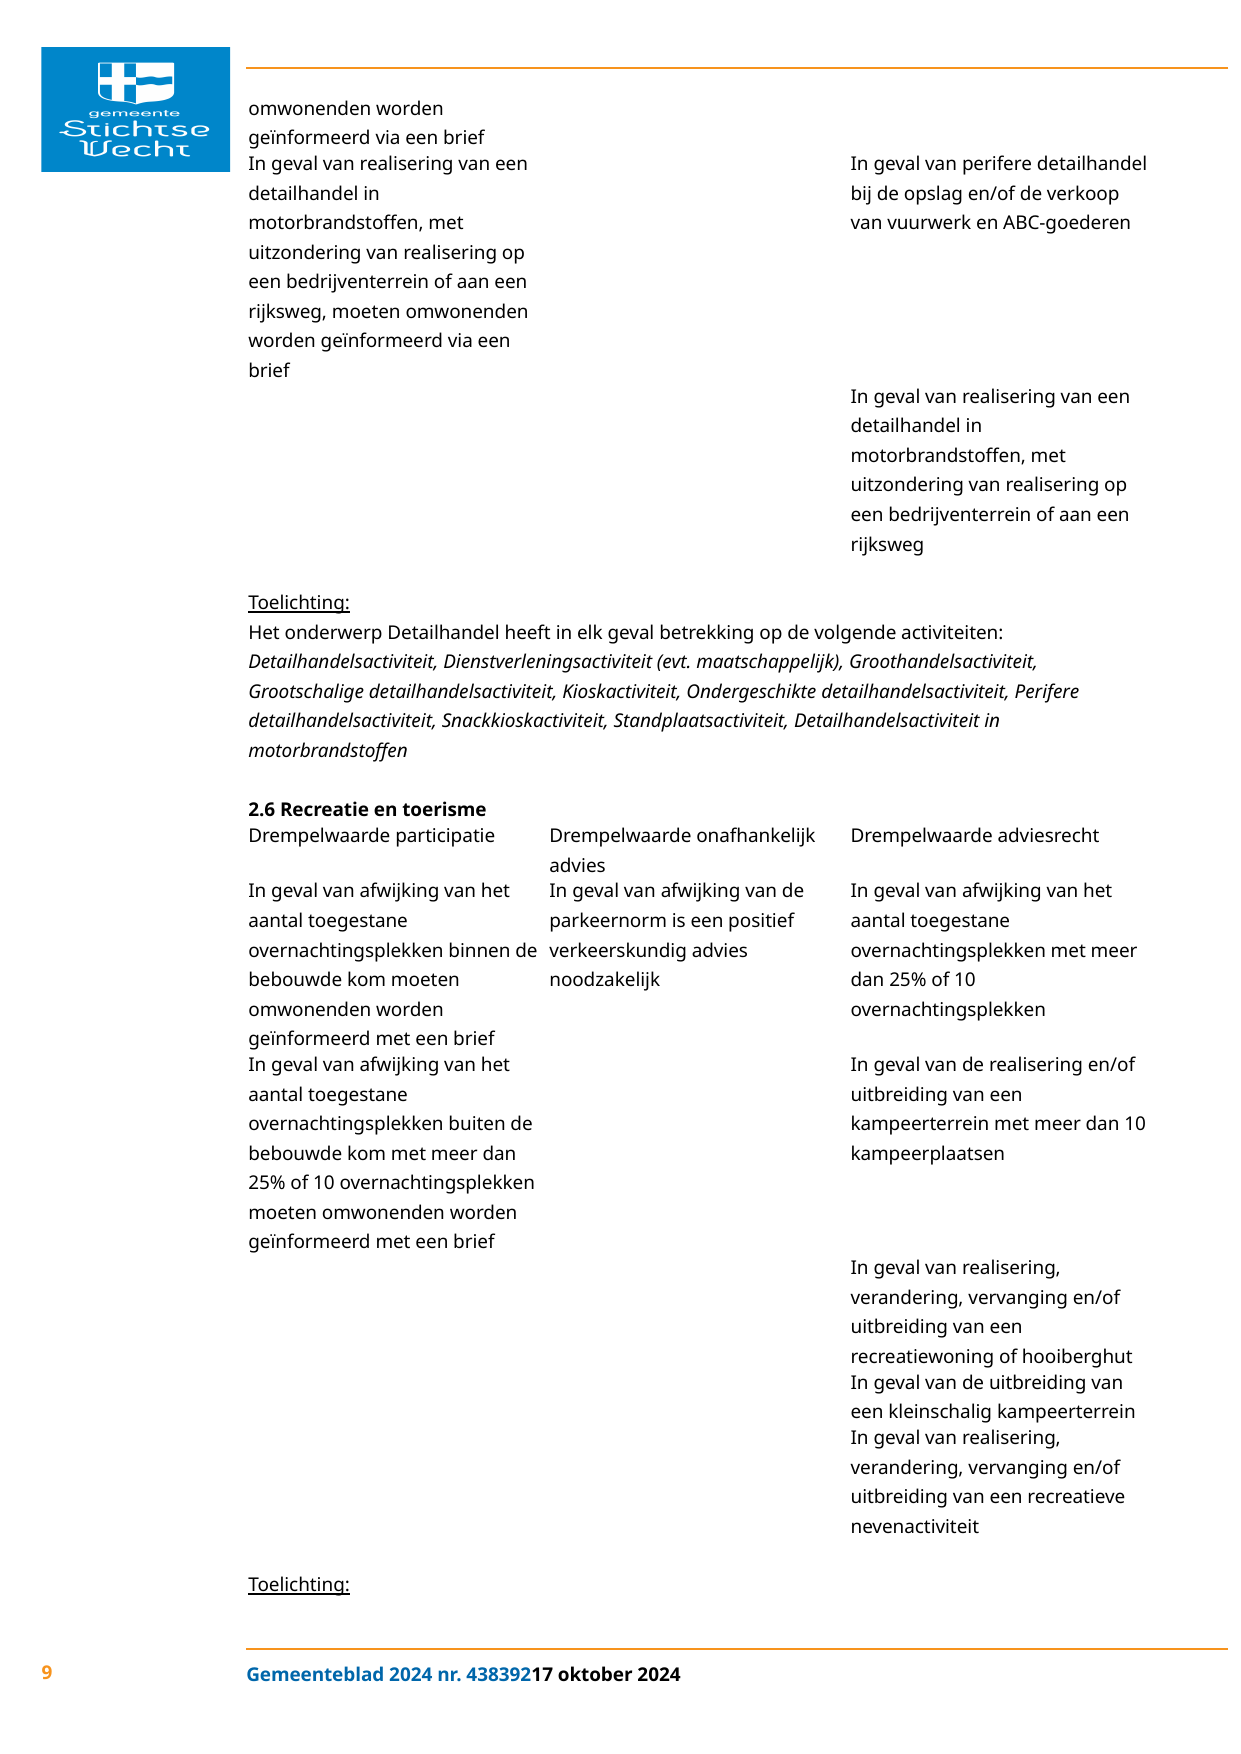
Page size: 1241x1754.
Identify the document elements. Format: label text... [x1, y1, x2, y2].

table_header Drempelwaarde onafhankelijk advies [549, 822, 850, 878]
table_cell [248, 383, 549, 557]
table_cell In geval van realisering, verandering, vervanging en/of uitbreiding van een recreatiewoning of hooiberghut [850, 1255, 1152, 1369]
table_cell [248, 1369, 549, 1424]
picture [137, 63, 174, 103]
table_cell omwonenden worden geïnformeerd via een brief [248, 95, 549, 150]
text Toelichting: [248, 1572, 1152, 1597]
table_cell [549, 95, 850, 150]
table_cell [248, 1424, 549, 1539]
table_cell In geval van realisering, verandering, vervanging en/of uitbreiding van een recreatieve nevenactiviteit [850, 1424, 1152, 1539]
table_cell [549, 1051, 850, 1254]
table_cell In geval van afwijking van de parkeernorm is een positief verkeerskundig advies noodzakelijk [549, 878, 850, 1051]
table_cell In geval van realisering van een detailhandel in motorbrandstoffen, met uitzondering van realisering op een bedrijventerrein of aan een rijksweg [850, 383, 1152, 557]
table_cell In geval van afwijking van het aantal toegestane overnachtingsplekken met meer dan 25% of 10 overnachtingsplekken [850, 878, 1152, 1051]
table_cell In geval van perifere detailhandel bij de opslag en/of de verkoop van vuurwerk en ABC-goederen [850, 150, 1152, 383]
table_cell [549, 1424, 850, 1539]
table_cell [549, 1255, 850, 1369]
table_cell In geval van afwijking van het aantal toegestane overnachtingsplekken buiten de bebouwde kom met meer dan 25% of 10 overnachtingsplekken moeten omwonenden worden geïnformeerd met een brief [248, 1051, 549, 1254]
table_header Drempelwaarde adviesrecht [850, 822, 1152, 878]
picture [99, 63, 135, 101]
table_cell In geval van de uitbreiding van een kleinschalig kampeerterrein [850, 1369, 1152, 1424]
table_cell [549, 150, 850, 383]
table_header Drempelwaarde participatie [248, 822, 549, 878]
table_cell [549, 383, 850, 557]
table_cell In geval van afwijking van het aantal toegestane overnachtingsplekken binnen de bebouwde kom moeten omwonenden worden geïnformeerd met een brief [248, 878, 549, 1051]
table_cell [248, 1255, 549, 1369]
text 2.6 Recreatie en toerisme [248, 796, 1152, 822]
table_cell [549, 1369, 850, 1424]
text Detailhandelsactiviteit, Dienstverleningsactiviteit (evt. maatschappelijk), Groothandelsactiviteit, Grootschalige detailhandelsactiviteit, Kioskactiviteit, Ondergeschikte detailhandelsactiviteit, Perifere detailhandelsactiviteit, Snackkioskactiviteit, Standplaatsactiviteit, Detailhandelsactiviteit in motorbrandstoffen [248, 648, 1152, 763]
table_cell In geval van realisering van een detailhandel in motorbrandstoffen, met uitzondering van realisering op een bedrijventerrein of aan een rijksweg, moeten omwonenden worden geïnformeerd via een brief [248, 150, 549, 383]
text Het onderwerp Detailhandel heeft in elk geval betrekking op de volgende activiteiten: [248, 619, 1152, 645]
text Toelichting: [248, 589, 1152, 615]
table_cell In geval van de realisering en/of uitbreiding van een kampeerterrein met meer dan 10 kampeerplaatsen [850, 1051, 1152, 1254]
table_cell [850, 95, 1152, 150]
